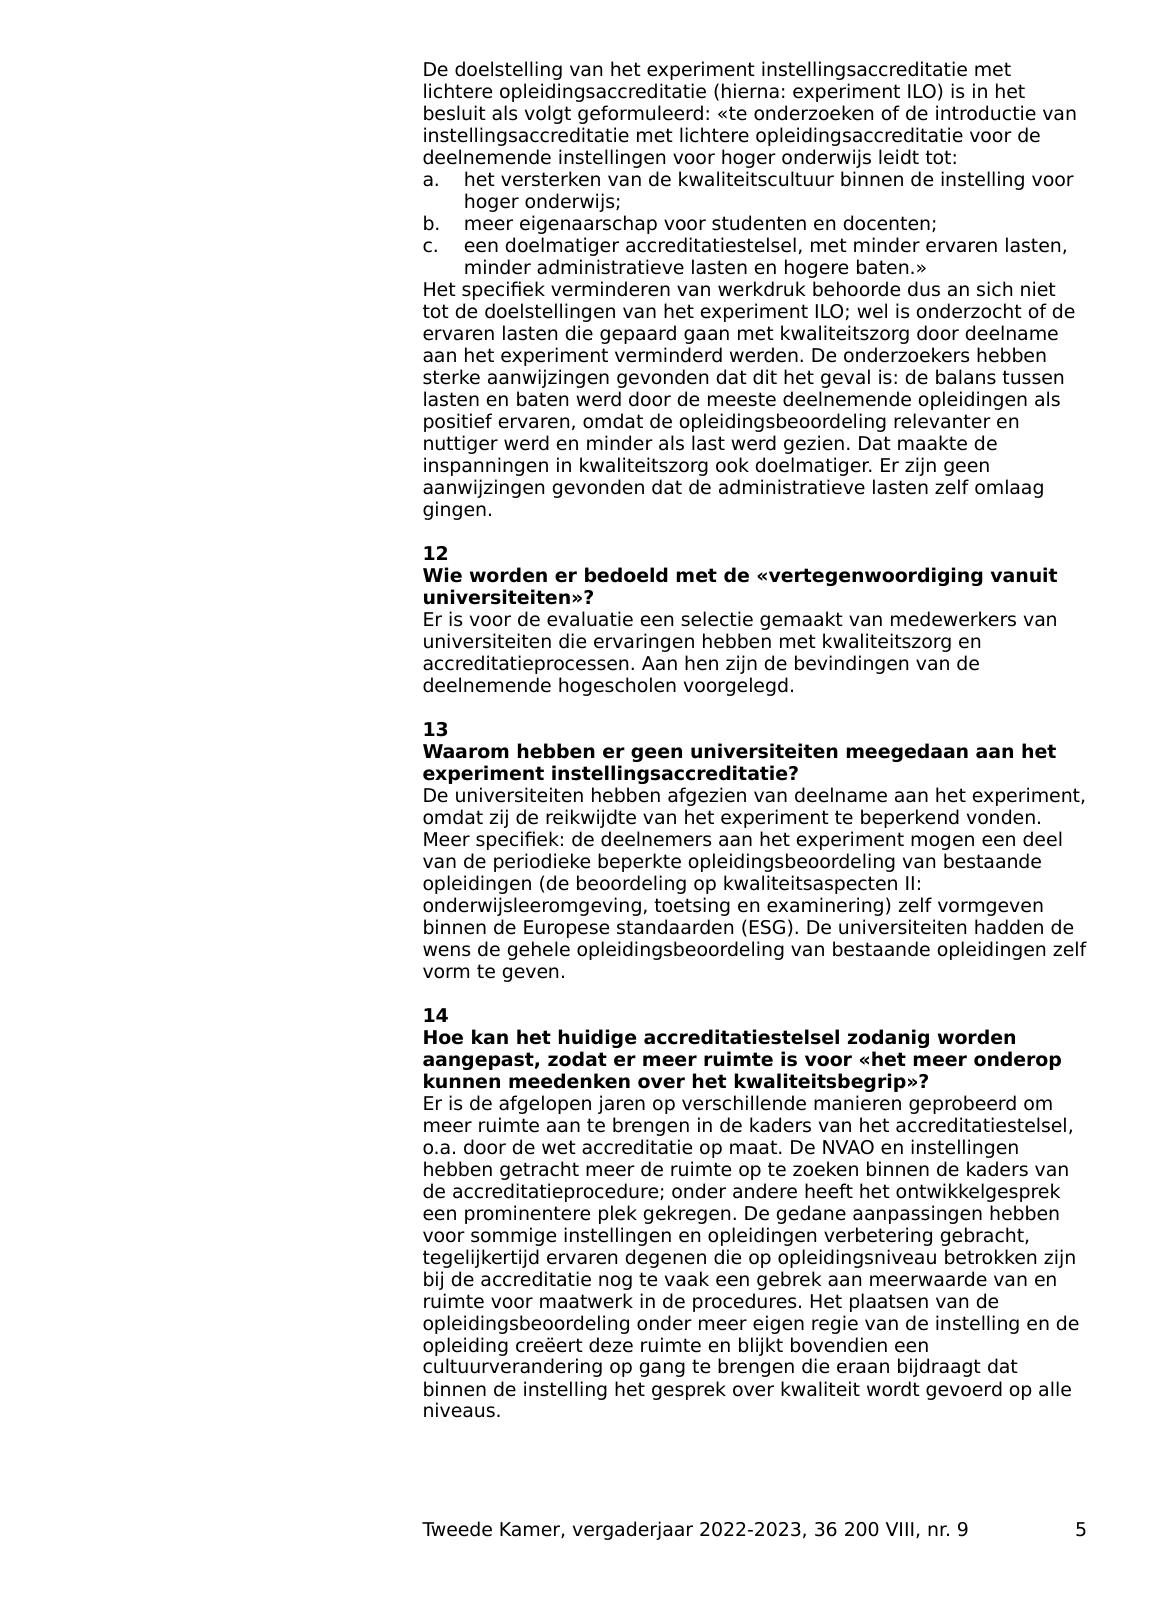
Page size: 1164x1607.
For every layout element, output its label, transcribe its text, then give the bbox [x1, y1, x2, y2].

text De universiteiten hebben afgezien van deelname aan het experiment, omdat zij de reikwijdte van het experiment te beperkend vonden. Meer specifiek: de deelnemers aan het experiment mogen een deel van de periodieke beperkte opleidingsbeoordeling van bestaande opleidingen (de beoordeling op kwaliteitsaspecten II: onderwijsleeromgeving, toetsing en examinering) zelf vormgeven binnen de Europese standaarden (ESG). De universiteiten hadden de wens de gehele opleidingsbeoordeling van bestaande opleidingen zelf vorm te geven. [422, 785, 1087, 983]
text 12 [422, 543, 1087, 565]
text Er is voor de evaluatie een selectie gemaakt van medewerkers van universiteiten die ervaringen hebben met kwaliteitszorg en accreditatieprocessen. Aan hen zijn de bevindingen van de deelnemende hogescholen voorgelegd. [422, 609, 1087, 697]
text Waarom hebben er geen universiteiten meegedaan aan het experiment instellingsaccreditatie? [422, 741, 1087, 785]
text 14 [422, 1005, 1087, 1027]
text De doelstelling van het experiment instellingsaccreditatie met lichtere opleidingsaccreditatie (hierna: experiment ILO) is in het besluit als volgt geformuleerd: «te onderzoeken of de introductie van instellingsaccreditatie met lichtere opleidingsaccreditatie voor de deelnemende instellingen voor hoger onderwijs leidt tot: [422, 59, 1087, 169]
text c. een doelmatiger accreditatiestelsel, met minder ervaren lasten, minder administratieve lasten en hogere baten.» [422, 235, 1087, 279]
text Hoe kan het huidige accreditatiestelsel zodanig worden aangepast, zodat er meer ruimte is voor «het meer onderop kunnen meedenken over het kwaliteitsbegrip»? [422, 1027, 1087, 1093]
text a. het versterken van de kwaliteitscultuur binnen de instelling voor hoger onderwijs; [422, 169, 1087, 213]
text Er is de afgelopen jaren op verschillende manieren geprobeerd om meer ruimte aan te brengen in de kaders van het accreditatiestelsel, o.a. door de wet accreditatie op maat. De NVAO en instellingen hebben getracht meer de ruimte op te zoeken binnen de kaders van de accreditatieprocedure; onder andere heeft het ontwikkelgesprek een prominentere plek gekregen. De gedane aanpassingen hebben voor sommige instellingen en opleidingen verbetering gebracht, tegelijkertijd ervaren degenen die op opleidingsniveau betrokken zijn bij de accreditatie nog te vaak een gebrek aan meerwaarde van en ruimte voor maatwerk in de procedures. Het plaatsen van de opleidingsbeoordeling onder meer eigen regie van de instelling en de opleiding creëert deze ruimte en blijkt bovendien een cultuurverandering op gang te brengen die eraan bijdraagt dat binnen de instelling het gesprek over kwaliteit wordt gevoerd op alle niveaus. [422, 1093, 1087, 1422]
text 13 [422, 719, 1087, 741]
text Het specifiek verminderen van werkdruk behoorde dus an sich niet tot de doelstellingen van het experiment ILO; wel is onderzocht of de ervaren lasten die gepaard gaan met kwaliteitszorg door deelname aan het experiment verminderd werden. De onderzoekers hebben sterke aanwijzingen gevonden dat dit het geval is: de balans tussen lasten en baten werd door de meeste deelnemende opleidingen als positief ervaren, omdat de opleidingsbeoordeling relevanter en nuttiger werd en minder als last werd gezien. Dat maakte de inspanningen in kwaliteitszorg ook doelmatiger. Er zijn geen aanwijzingen gevonden dat de administratieve lasten zelf omlaag gingen. [422, 279, 1087, 521]
text b. meer eigenaarschap voor studenten en docenten; [422, 213, 1087, 235]
text Wie worden er bedoeld met de «vertegenwoordiging vanuit universiteiten»? [422, 565, 1087, 609]
